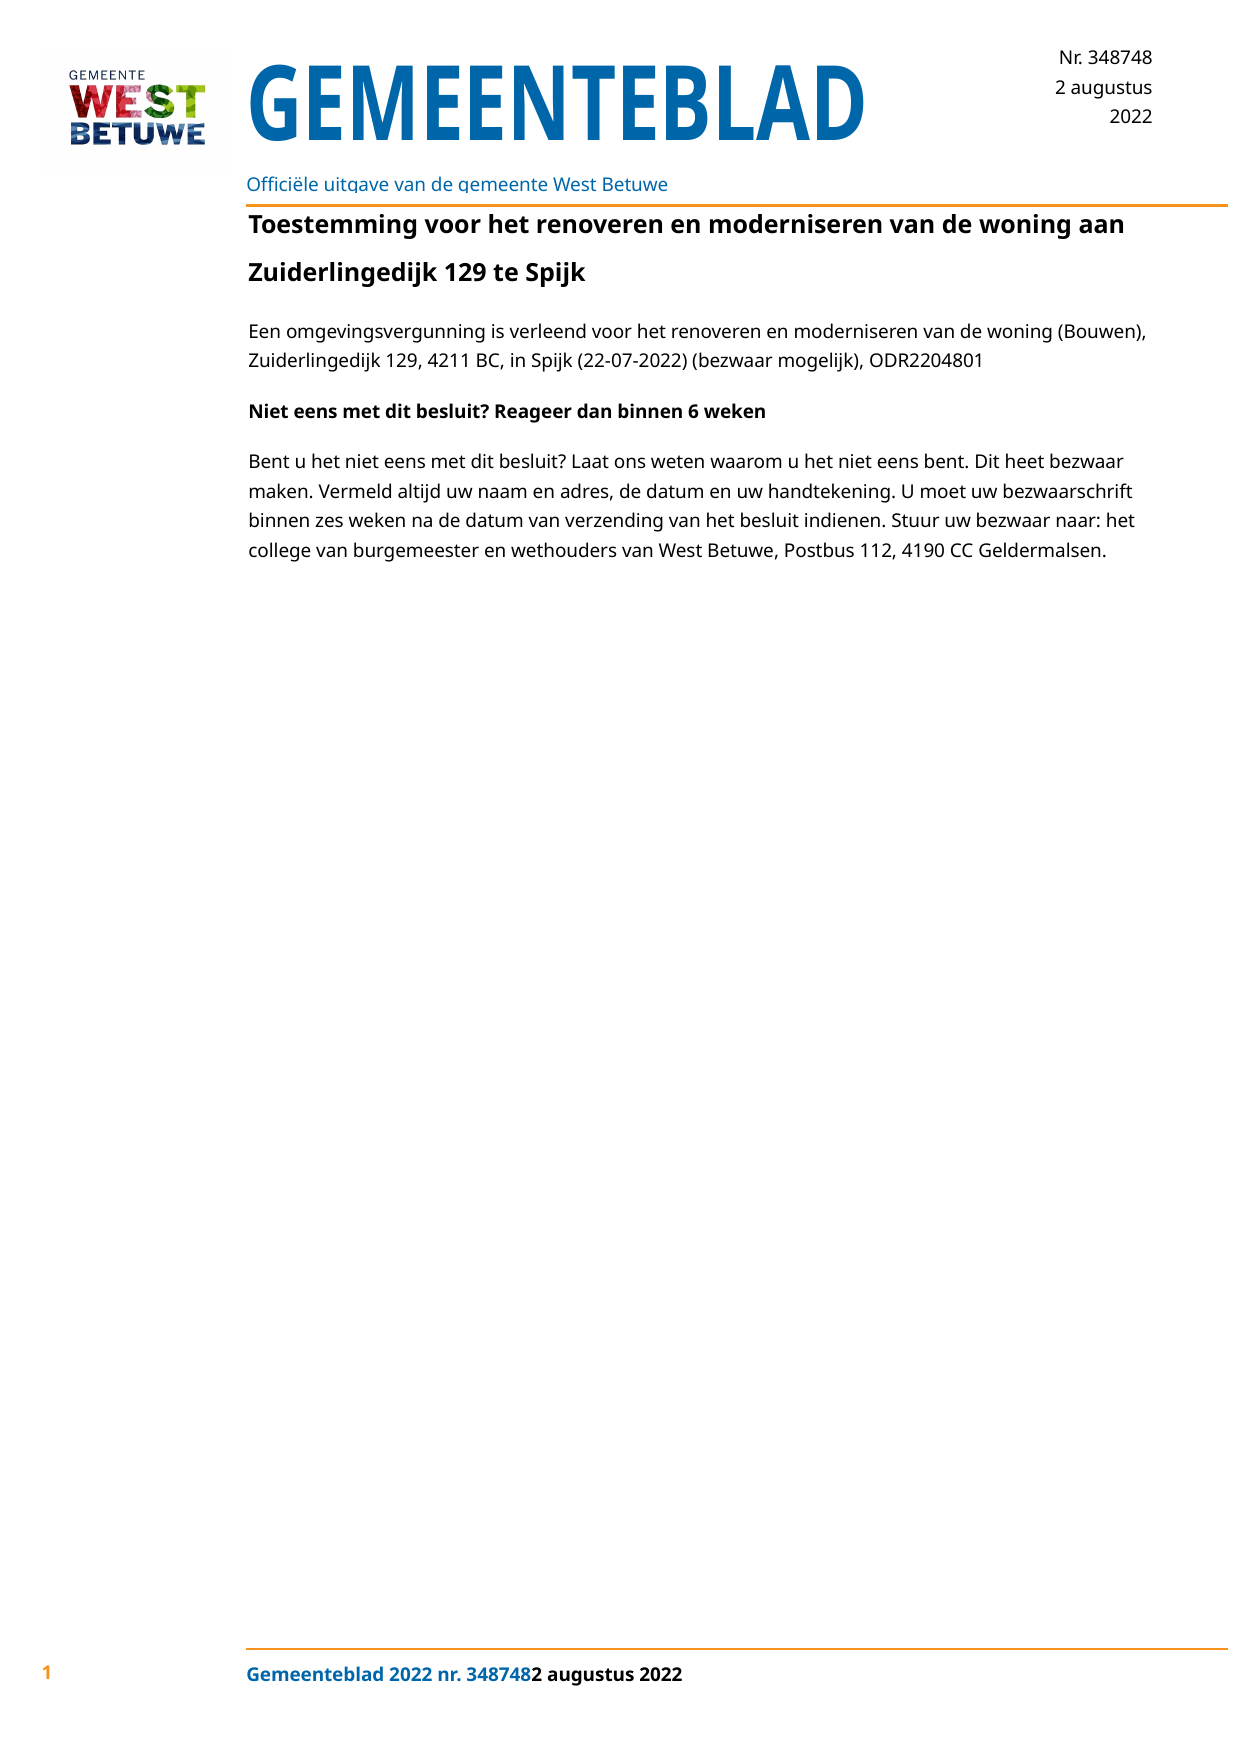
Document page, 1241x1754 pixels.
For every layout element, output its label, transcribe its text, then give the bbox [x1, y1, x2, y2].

text Niet eens met dit besluit? Reageer dan binnen 6 weken [248, 398, 1152, 424]
text Een omgevingsvergunning is verleend voor het renoveren en moderniseren van de woning (Bouwen), Zuiderlingedijk 129, 4211 BC, in Spijk (22-07-2022) (bezwaar mogelijk), ODR2204801 [248, 318, 1152, 373]
picture [41, 47, 231, 172]
text Bent u het niet eens met dit besluit? Laat ons weten waarom u het niet eens bent. Dit heet bezwaar maken. Vermeld altijd uw naam en adres, de datum en uw handtekening. U moet uw bezwaarschrift binnen zes weken na de datum van verzending van het besluit indienen. Stuur uw bezwaar naar: het college van burgemeester en wethouders van West Betuwe, Postbus 112, 4190 CC Geldermalsen. [248, 448, 1152, 563]
text Toestemming voor het renoveren en moderniseren van de woning aan Zuiderlingedijk 129 te Spijk [248, 207, 1152, 288]
